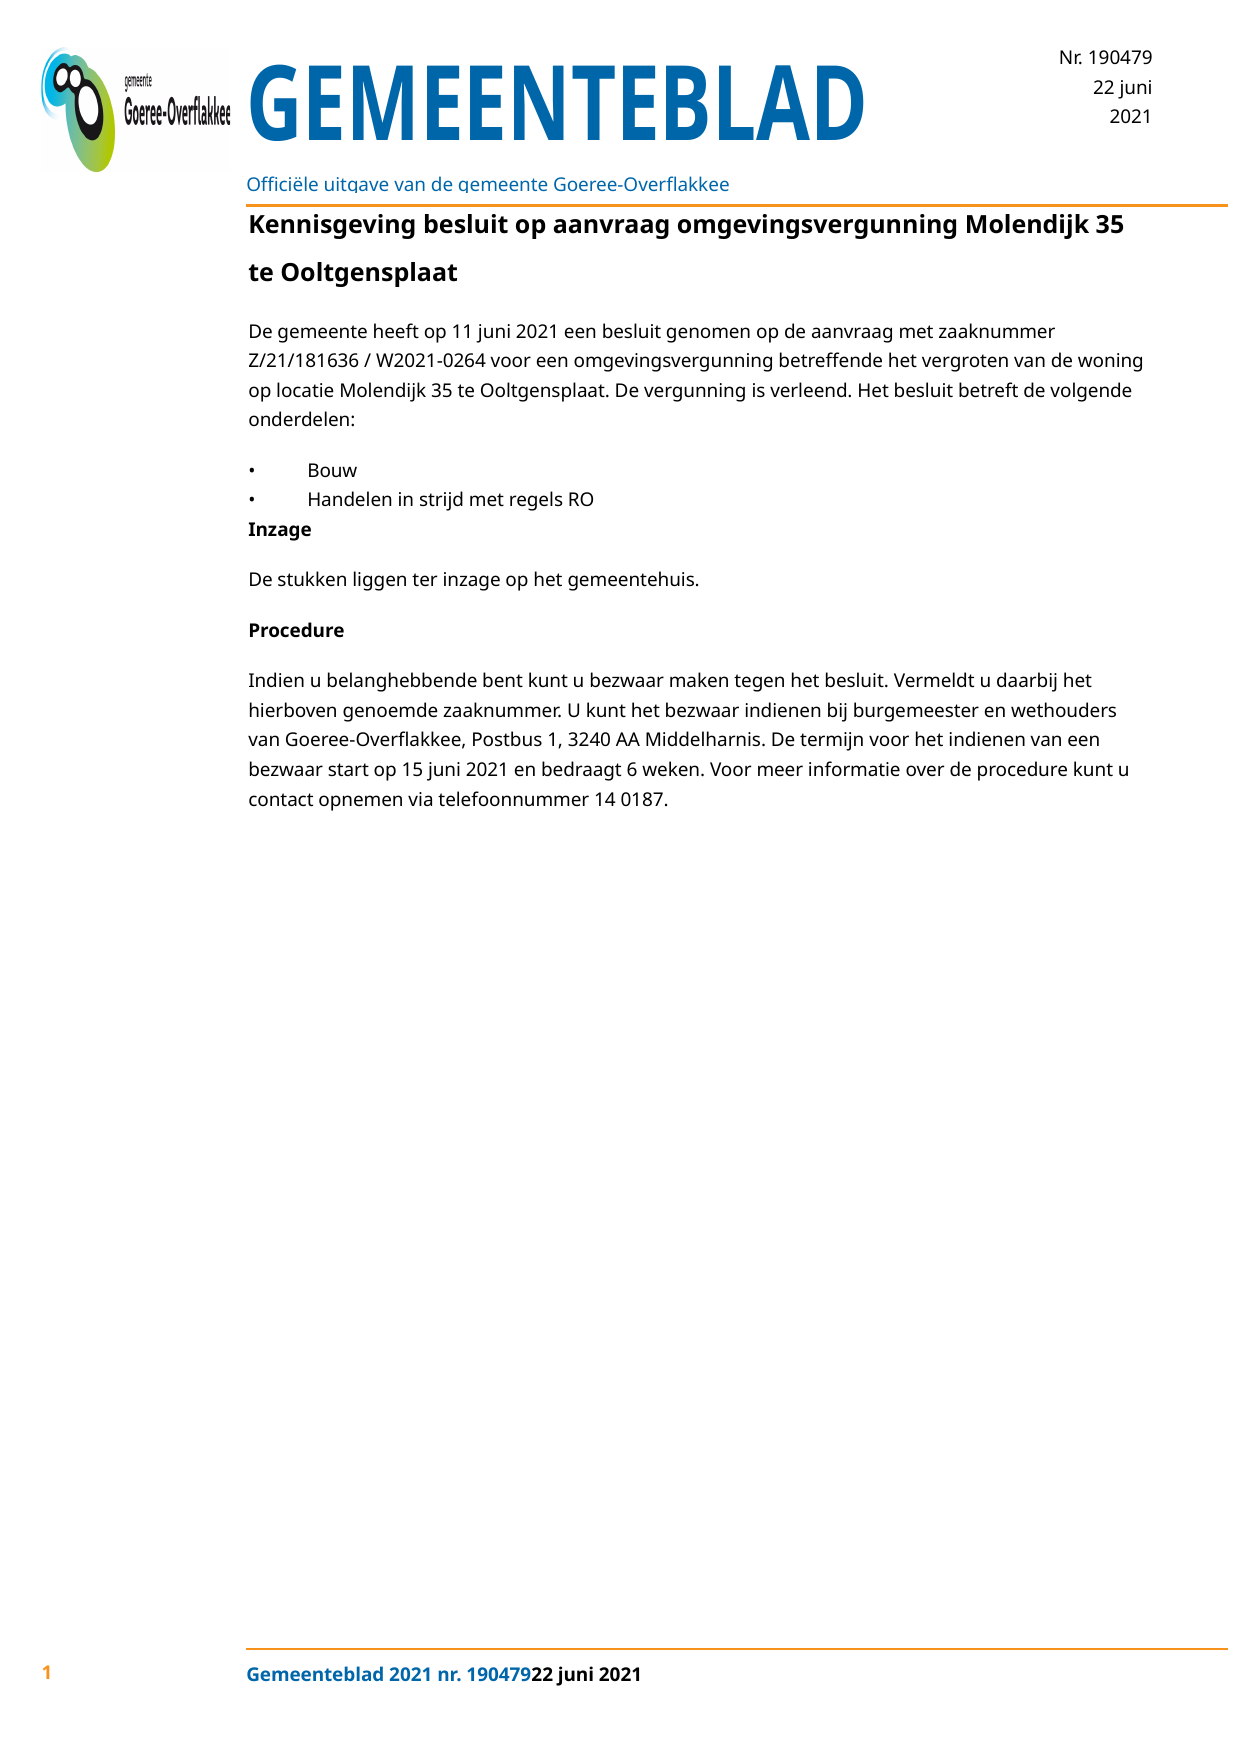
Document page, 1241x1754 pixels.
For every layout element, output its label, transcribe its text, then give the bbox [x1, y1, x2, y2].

text De gemeente heeft op 11 juni 2021 een besluit genomen op de aanvraag met zaaknummer Z/21/181636 / W2021-0264 voor een omgevingsvergunning betreffende het vergroten van de woning op locatie Molendijk 35 te Ooltgensplaat. De vergunning is verleend. Het besluit betreft de volgende onderdelen: [248, 318, 1152, 432]
list Handelen in strijd met regels RO [248, 487, 1152, 512]
picture [41, 47, 231, 172]
text Procedure [248, 617, 1152, 643]
list Bouw [248, 457, 1152, 483]
text Kennisgeving besluit op aanvraag omgevingsvergunning Molendijk 35 te Ooltgensplaat [248, 207, 1152, 288]
text Indien u belanghebbende bent kunt u bezwaar maken tegen het besluit. Vermeldt u daarbij het hierboven genoemde zaaknummer. U kunt het bezwaar indienen bij burgemeester en wethouders van Goeree-Overflakkee, Postbus 1, 3240 AA Middelharnis. De termijn voor het indienen van een bezwaar start op 15 juni 2021 en bedraagt 6 weken. Voor meer informatie over de procedure kunt u contact opnemen via telefoonnummer 14 0187. [248, 667, 1152, 812]
text Inzage [248, 516, 1152, 542]
text De stukken liggen ter inzage op het gemeentehuis. [248, 567, 1152, 592]
